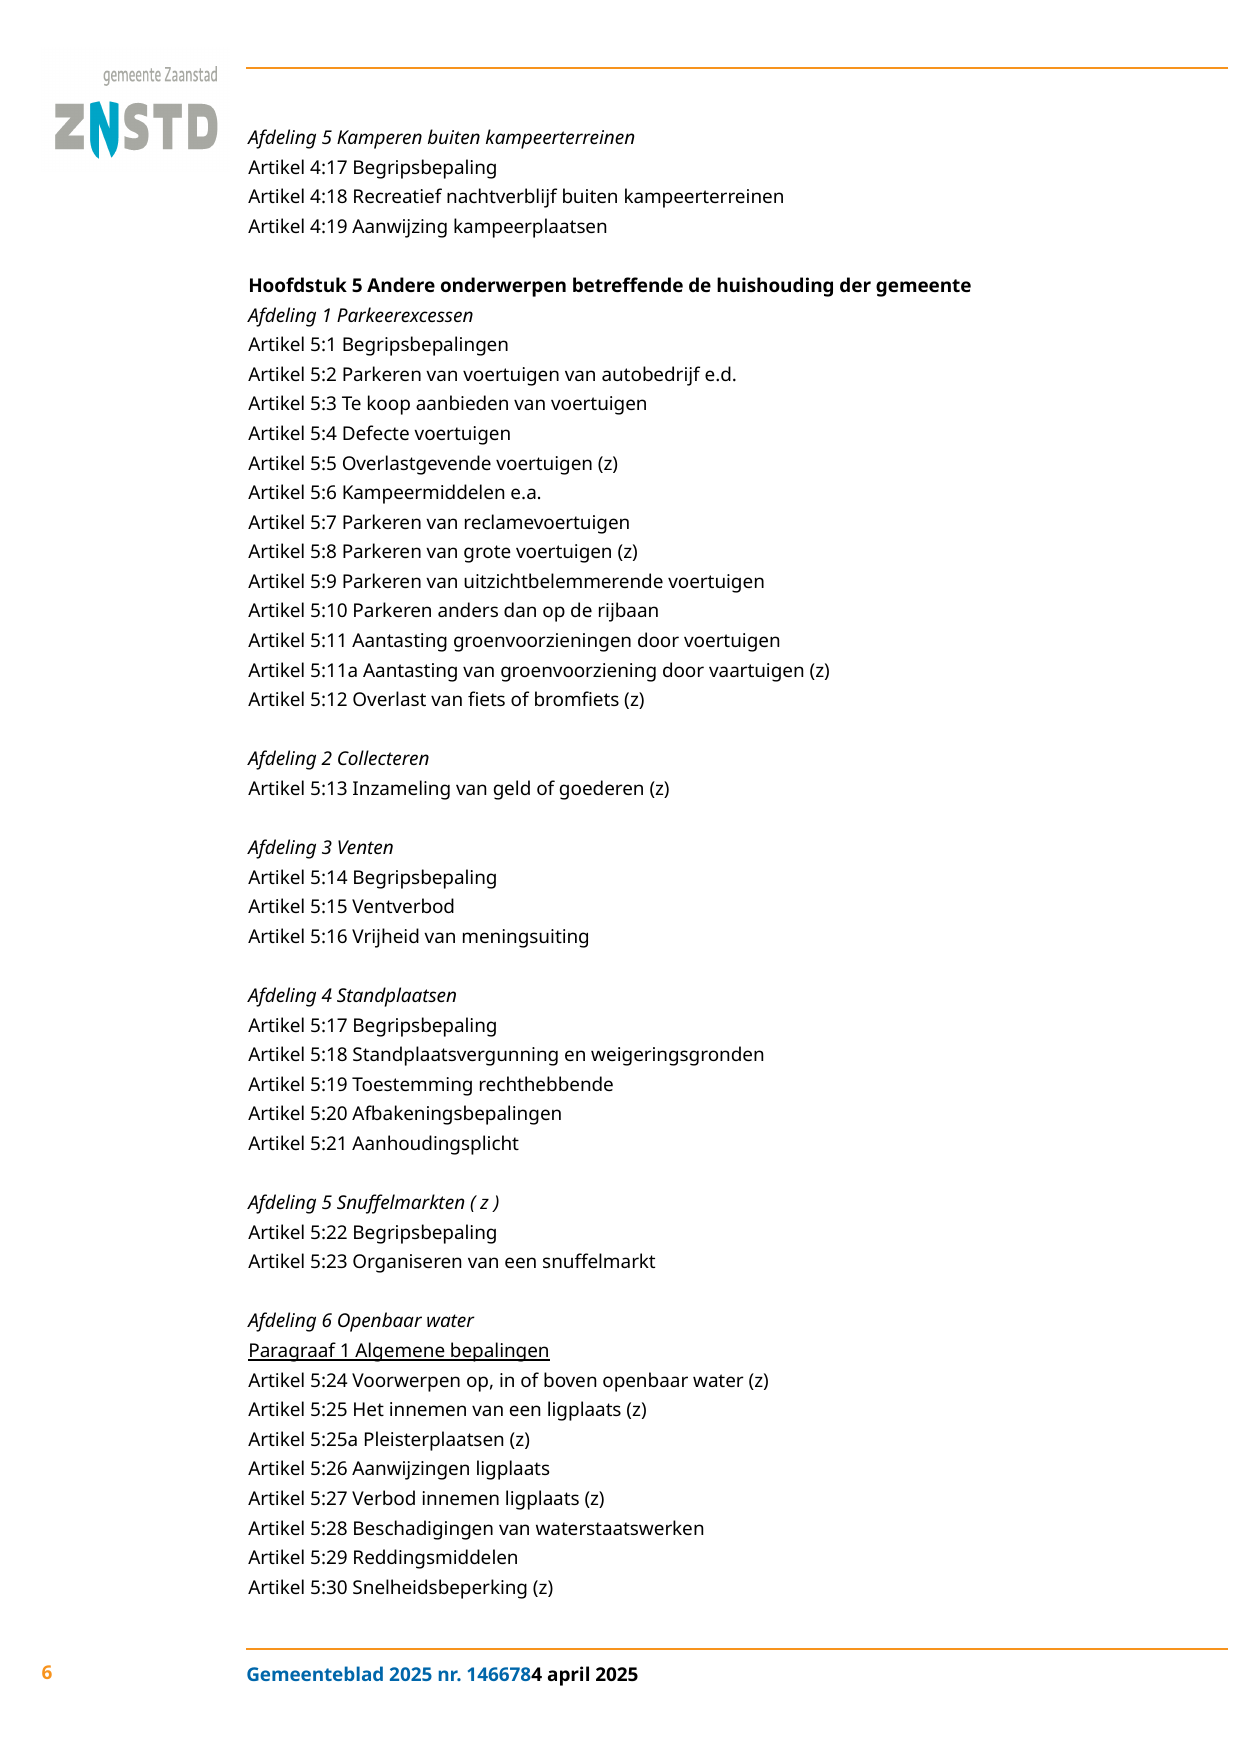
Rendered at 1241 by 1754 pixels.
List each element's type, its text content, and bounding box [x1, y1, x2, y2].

text Artikel 5:23 Organiseren van een snuffelmarkt [248, 1248, 1152, 1274]
text Artikel 5:12 Overlast van fiets of bromfiets (z) [248, 686, 1152, 712]
text Artikel 5:26 Aanwijzingen ligplaats [248, 1456, 1152, 1481]
text Artikel 5:6 Kampeermiddelen e.a. [248, 479, 1152, 505]
text Afdeling 5 Snuffelmarkten ( z ) [248, 1189, 1152, 1215]
text Artikel 5:11 Aantasting groenvoorzieningen door voertuigen [248, 627, 1152, 653]
text Artikel 5:30 Snelheidsbeperking (z) [248, 1574, 1152, 1600]
text Artikel 5:25 Het innemen van een ligplaats (z) [248, 1396, 1152, 1422]
text Artikel 5:20 Afbakeningsbepalingen [248, 1101, 1152, 1126]
text Afdeling 5 Kamperen buiten kampeerterreinen [248, 124, 1152, 150]
text Artikel 5:1 Begripsbepalingen [248, 331, 1152, 357]
text Artikel 5:16 Vrijheid van meningsuiting [248, 923, 1152, 949]
text Artikel 5:5 Overlastgevende voertuigen (z) [248, 450, 1152, 476]
text Hoofdstuk 5 Andere onderwerpen betreffende de huishouding der gemeente [248, 272, 1152, 298]
text Artikel 5:7 Parkeren van reclamevoertuigen [248, 509, 1152, 535]
text Artikel 5:29 Reddingsmiddelen [248, 1544, 1152, 1570]
text Artikel 5:4 Defecte voertuigen [248, 420, 1152, 446]
text Artikel 5:2 Parkeren van voertuigen van autobedrijf e.d. [248, 361, 1152, 387]
text Artikel 5:19 Toestemming rechthebbende [248, 1071, 1152, 1097]
text Artikel 4:18 Recreatief nachtverblijf buiten kampeerterreinen [248, 183, 1152, 209]
text Artikel 5:11a Aantasting van groenvoorziening door vaartuigen (z) [248, 657, 1152, 683]
text Artikel 5:10 Parkeren anders dan op de rijbaan [248, 598, 1152, 623]
text Afdeling 2 Collecteren [248, 746, 1152, 771]
text Artikel 5:25a Pleisterplaatsen (z) [248, 1426, 1152, 1452]
text Afdeling 3 Venten [248, 834, 1152, 860]
text Artikel 5:28 Beschadigingen van waterstaatswerken [248, 1515, 1152, 1541]
text Artikel 5:18 Standplaatsvergunning en weigeringsgronden [248, 1041, 1152, 1067]
text Artikel 5:8 Parkeren van grote voertuigen (z) [248, 538, 1152, 564]
text Artikel 4:19 Aanwijzing kampeerplaatsen [248, 213, 1152, 239]
text Artikel 5:3 Te koop aanbieden van voertuigen [248, 391, 1152, 416]
picture [41, 47, 231, 172]
text Artikel 5:15 Ventverbod [248, 893, 1152, 919]
text Artikel 5:17 Begripsbepaling [248, 1012, 1152, 1038]
text Artikel 5:27 Verbod innemen ligplaats (z) [248, 1485, 1152, 1511]
text Afdeling 4 Standplaatsen [248, 982, 1152, 1008]
text Artikel 5:21 Aanhoudingsplicht [248, 1130, 1152, 1156]
text Artikel 5:22 Begripsbepaling [248, 1219, 1152, 1245]
text Artikel 5:24 Voorwerpen op, in of boven openbaar water (z) [248, 1367, 1152, 1393]
text Afdeling 1 Parkeerexcessen [248, 302, 1152, 328]
text Afdeling 6 Openbaar water [248, 1308, 1152, 1333]
text Artikel 4:17 Begripsbepaling [248, 154, 1152, 180]
text Artikel 5:13 Inzameling van geld of goederen (z) [248, 775, 1152, 801]
text Artikel 5:14 Begripsbepaling [248, 864, 1152, 890]
text Paragraaf 1 Algemene bepalingen [248, 1337, 1152, 1363]
text Artikel 5:9 Parkeren van uitzichtbelemmerende voertuigen [248, 568, 1152, 594]
